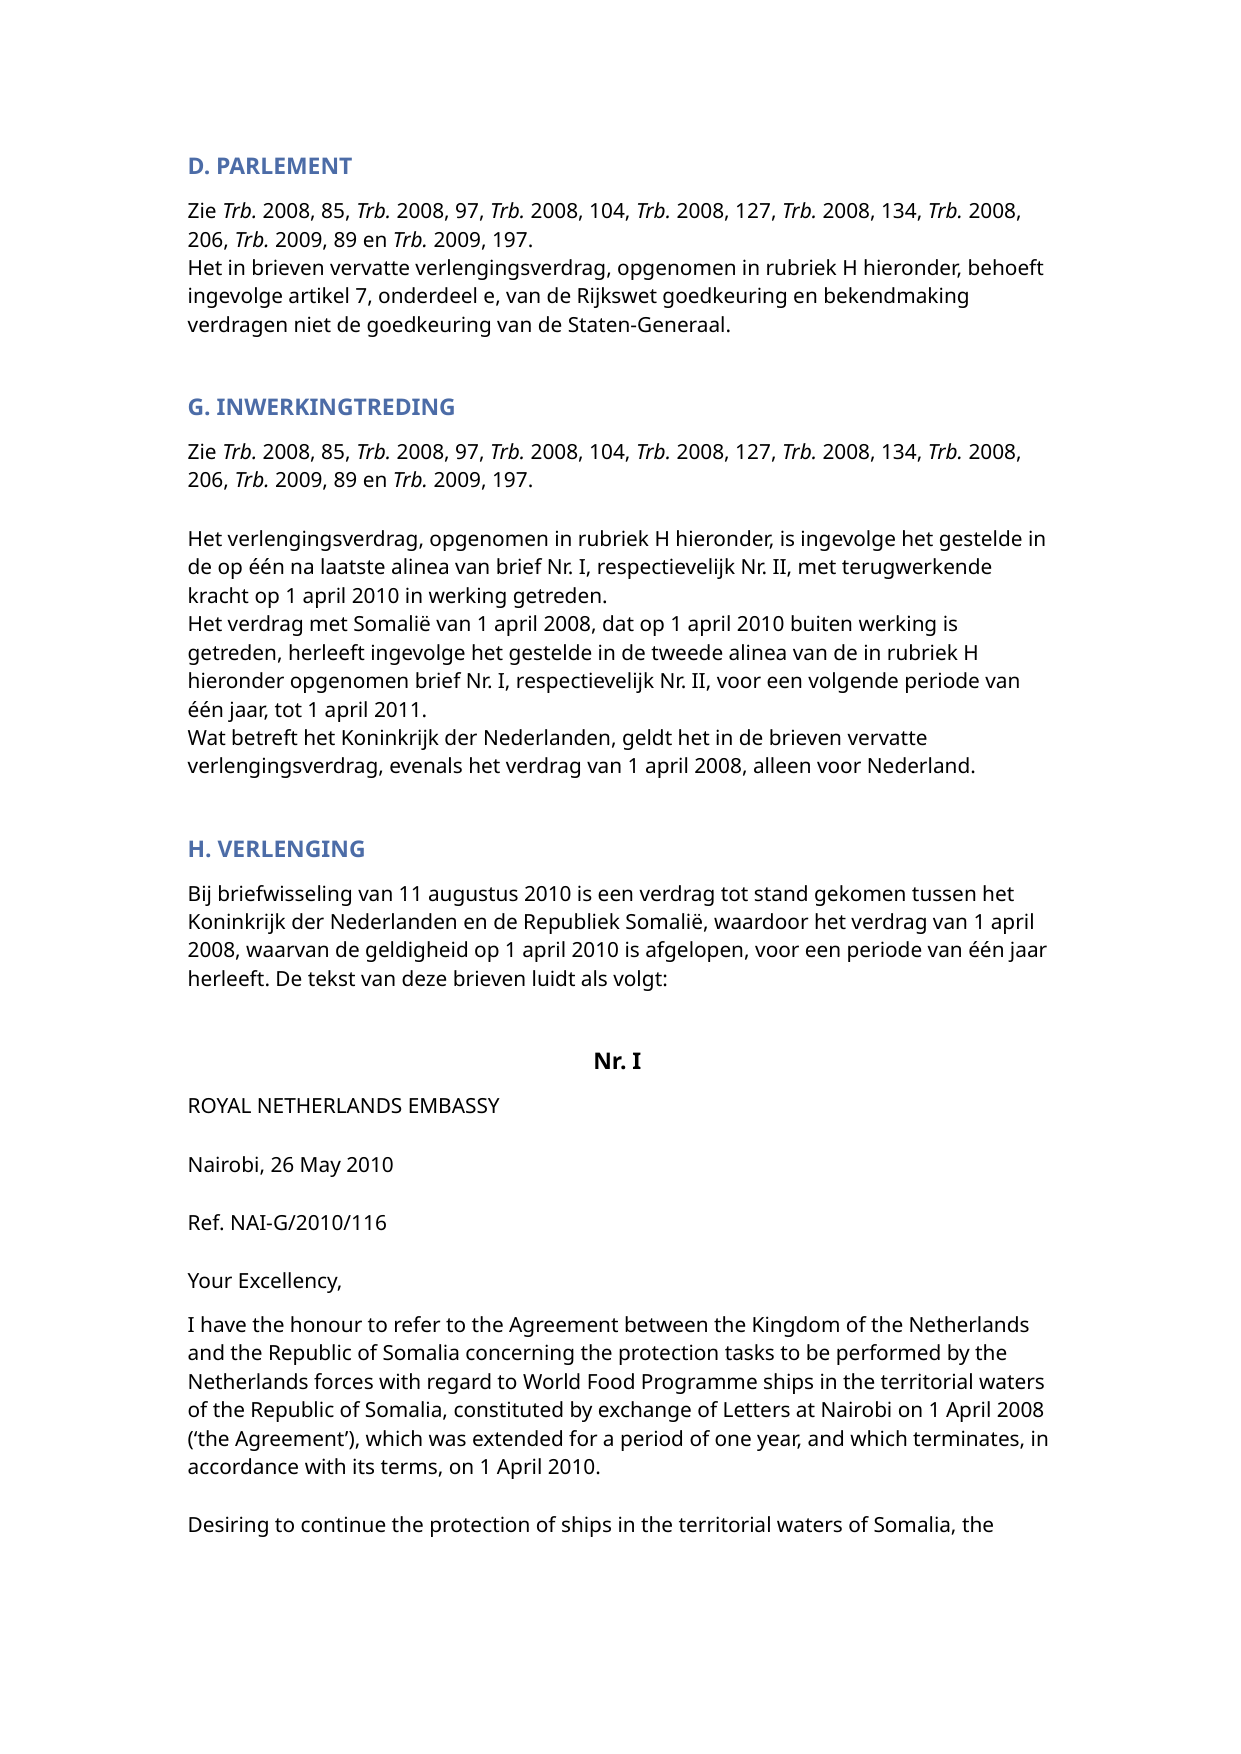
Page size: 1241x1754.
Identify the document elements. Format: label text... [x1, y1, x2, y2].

subtitle G. INWERKINGTREDING [187, 391, 1053, 422]
text Het in brieven vervatte verlengingsverdrag, opgenomen in rubriek H hieronder, behoeft ingevolge artikel 7, onderdeel e, van de Rijkswet goedkeuring en bekendmaking verdragen niet de goedkeuring van de Staten-Generaal. [187, 253, 1053, 338]
text Your Excellency, [187, 1267, 1053, 1295]
subtitle H. VERLENGING [187, 832, 1053, 864]
text Het verdrag met Somalië van 1 april 2008, dat op 1 april 2010 buiten werking is getreden, herleeft ingevolge het gestelde in de tweede alinea van de in rubriek H hieronder opgenomen brief Nr. I, respectievelijk Nr. II, voor een volgende periode van één jaar, tot 1 april 2011. [187, 609, 1053, 723]
text Wat betreft het Koninkrijk der Nederlanden, geldt het in de brieven vervatte verlengingsverdrag, evenals het verdrag van 1 april 2008, alleen voor Nederland. [187, 723, 1053, 780]
text Ref. NAI-G/2010/116 [187, 1208, 1053, 1237]
subtitle Nr. I [187, 1045, 1053, 1076]
text Bij briefwisseling van 11 augustus 2010 is een verdrag tot stand gekomen tussen het Koninkrijk der Nederlanden en de Republiek Somalië, waardoor het verdrag van 1 april 2008, waarvan de geldigheid op 1 april 2010 is afgelopen, voor een periode van één jaar herleeft. De tekst van deze brieven luidt als volgt: [187, 879, 1053, 992]
text ROYAL NETHERLANDS EMBASSY [187, 1091, 1053, 1120]
subtitle D. PARLEMENT [187, 150, 1053, 181]
text I have the honour to refer to the Agreement between the Kingdom of the Netherlands and the Republic of Somalia concerning the protection tasks to be performed by the Netherlands forces with regard to World Food Programme ships in the territorial waters of the Republic of Somalia, constituted by exchange of Letters at Nairobi on 1 April 2008 (‘the Agreement’), which was extended for a period of one year, and which terminates, in accordance with its terms, on 1 April 2010. [187, 1310, 1053, 1481]
text Desiring to continue the protection of ships in the territorial waters of Somalia, the [187, 1511, 1053, 1539]
text Het verlengingsverdrag, opgenomen in rubriek H hieronder, is ingevolge het gestelde in de op één na laatste alinea van brief Nr. I, respectievelijk Nr. II, met terugwerkende kracht op 1 april 2010 in werking getreden. [187, 524, 1053, 609]
text Nairobi, 26 May 2010 [187, 1150, 1053, 1178]
text Zie Trb. 2008, 85, Trb. 2008, 97, Trb. 2008, 104, Trb. 2008, 127, Trb. 2008, 134, Trb. 2008, 206, Trb. 2009, 89 en Trb. 2009, 197. [187, 437, 1053, 494]
text Zie Trb. 2008, 85, Trb. 2008, 97, Trb. 2008, 104, Trb. 2008, 127, Trb. 2008, 134, Trb. 2008, 206, Trb. 2009, 89 en Trb. 2009, 197. [187, 196, 1053, 253]
